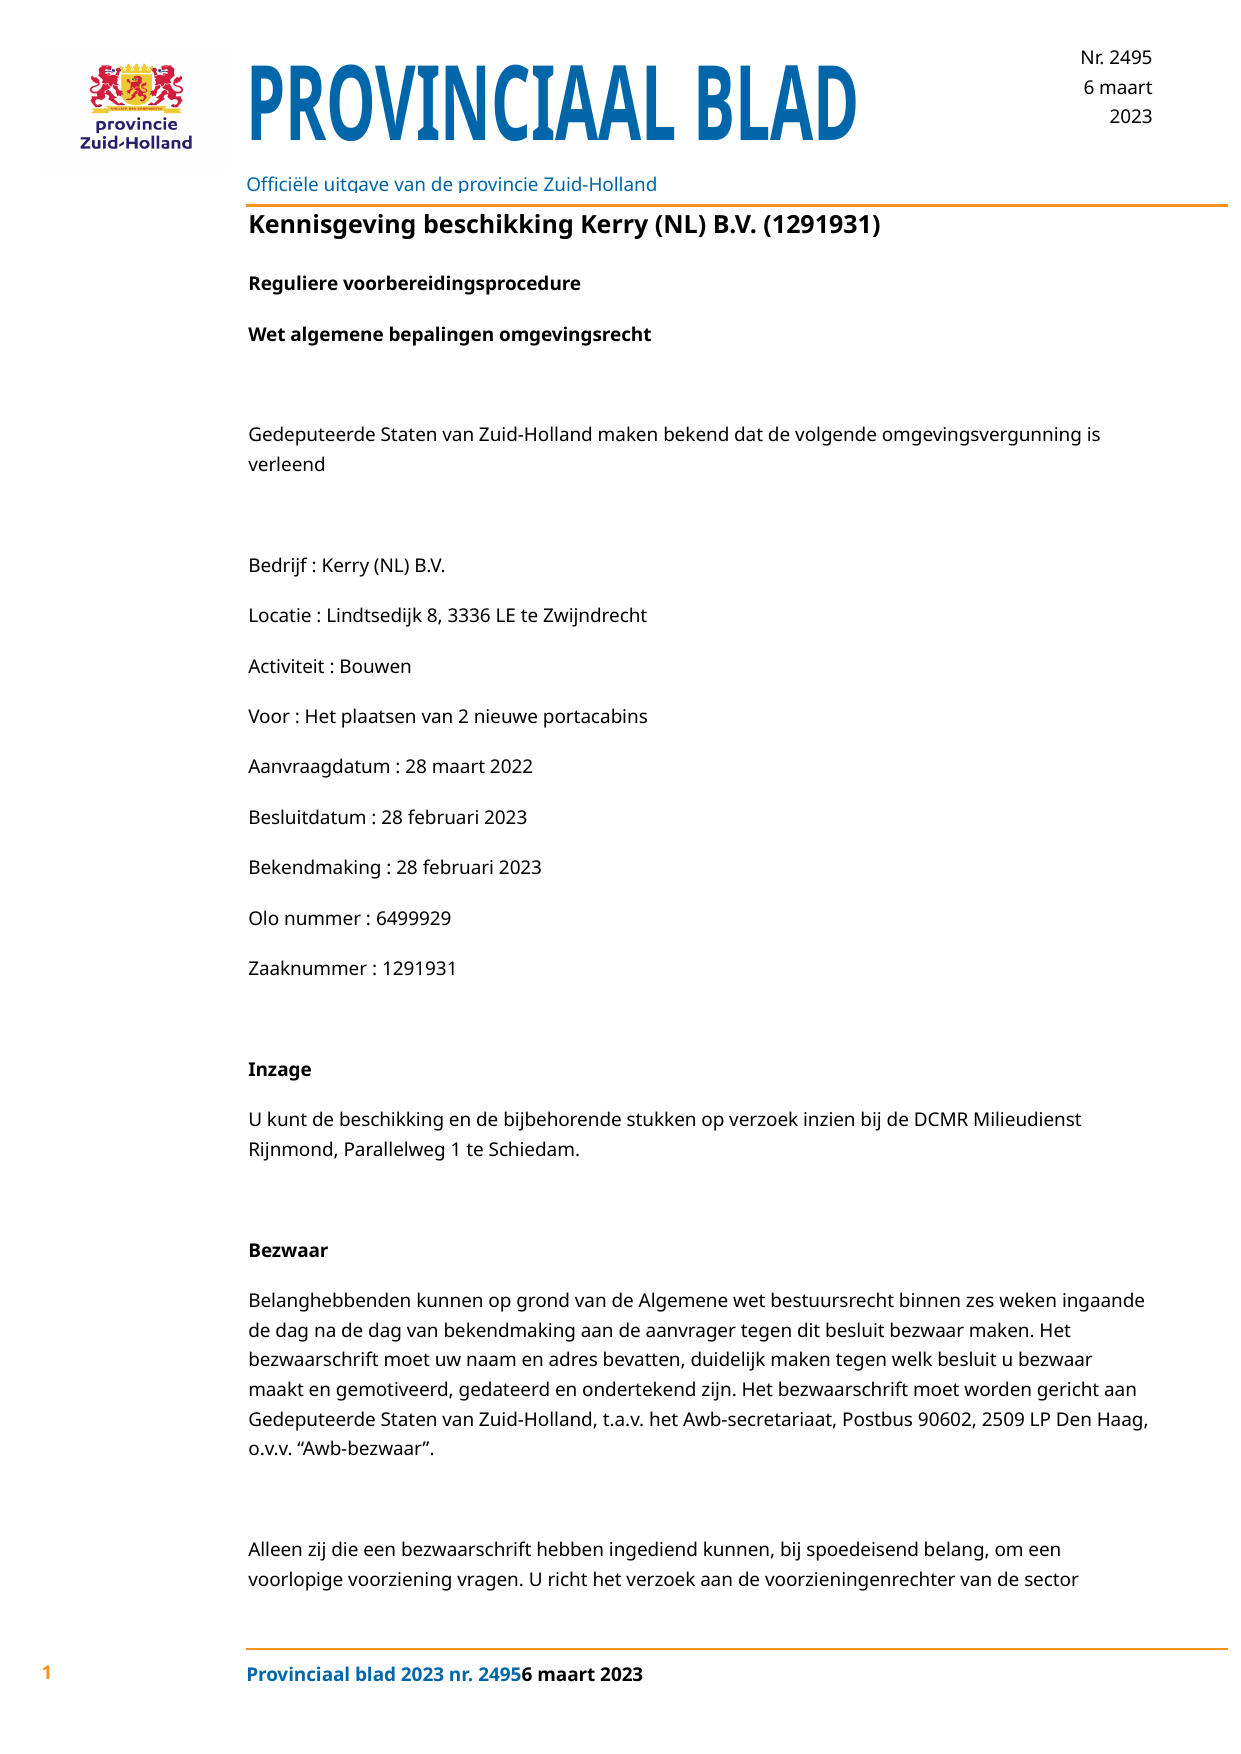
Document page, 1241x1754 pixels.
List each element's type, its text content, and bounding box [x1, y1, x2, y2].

text Bedrijf : Kerry (NL) B.V. [248, 552, 1152, 578]
text Voor : Het plaatsen van 2 nieuwe portacabins [248, 703, 1152, 729]
text U kunt de beschikking en de bijbehorende stukken op verzoek inzien bij de DCMR Milieudienst Rijnmond, Parallelweg 1 te Schiedam. [248, 1107, 1152, 1162]
text Olo nummer : 6499929 [248, 905, 1152, 931]
text Bezwaar [248, 1237, 1152, 1263]
text Belanghebbenden kunnen op grond van de Algemene wet bestuursrecht binnen zes weken ingaande de dag na de dag van bekendmaking aan de aanvrager tegen dit besluit bezwaar maken. Het bezwaarschrift moet uw naam en adres bevatten, duidelijk maken tegen welk besluit u bezwaar maakt en gemotiveerd, gedateerd en ondertekend zijn. Het bezwaarschrift moet worden gericht aan Gedeputeerde Staten van Zuid-Holland, t.a.v. het Awb-secretariaat, Postbus 90602, 2509 LP Den Haag, o.v.v. “Awb-bezwaar”. [248, 1287, 1152, 1461]
text Gedeputeerde Staten van Zuid-Holland maken bekend dat de volgende omgevingsvergunning is verleend [248, 422, 1152, 477]
text Besluitdatum : 28 februari 2023 [248, 804, 1152, 830]
text Locatie : Lindtsedijk 8, 3336 LE te Zwijndrecht [248, 602, 1152, 628]
text Bekendmaking : 28 februari 2023 [248, 854, 1152, 880]
text Inzage [248, 1056, 1152, 1082]
text Wet algemene bepalingen omgevingsrecht [248, 321, 1152, 346]
text Reguliere voorbereidingsprocedure [248, 270, 1152, 296]
text Activiteit : Bouwen [248, 653, 1152, 678]
picture [41, 47, 231, 172]
text Kennisgeving beschikking Kerry (NL) B.V. (1291931) [248, 207, 1152, 241]
text Aanvraagdatum : 28 maart 2022 [248, 754, 1152, 779]
text Alleen zij die een bezwaarschrift hebben ingediend kunnen, bij spoedeisend belang, om een voorlopige voorziening vragen. U richt het verzoek aan de voorzieningenrechter van de sector [248, 1536, 1152, 1591]
text Zaaknummer : 1291931 [248, 955, 1152, 981]
